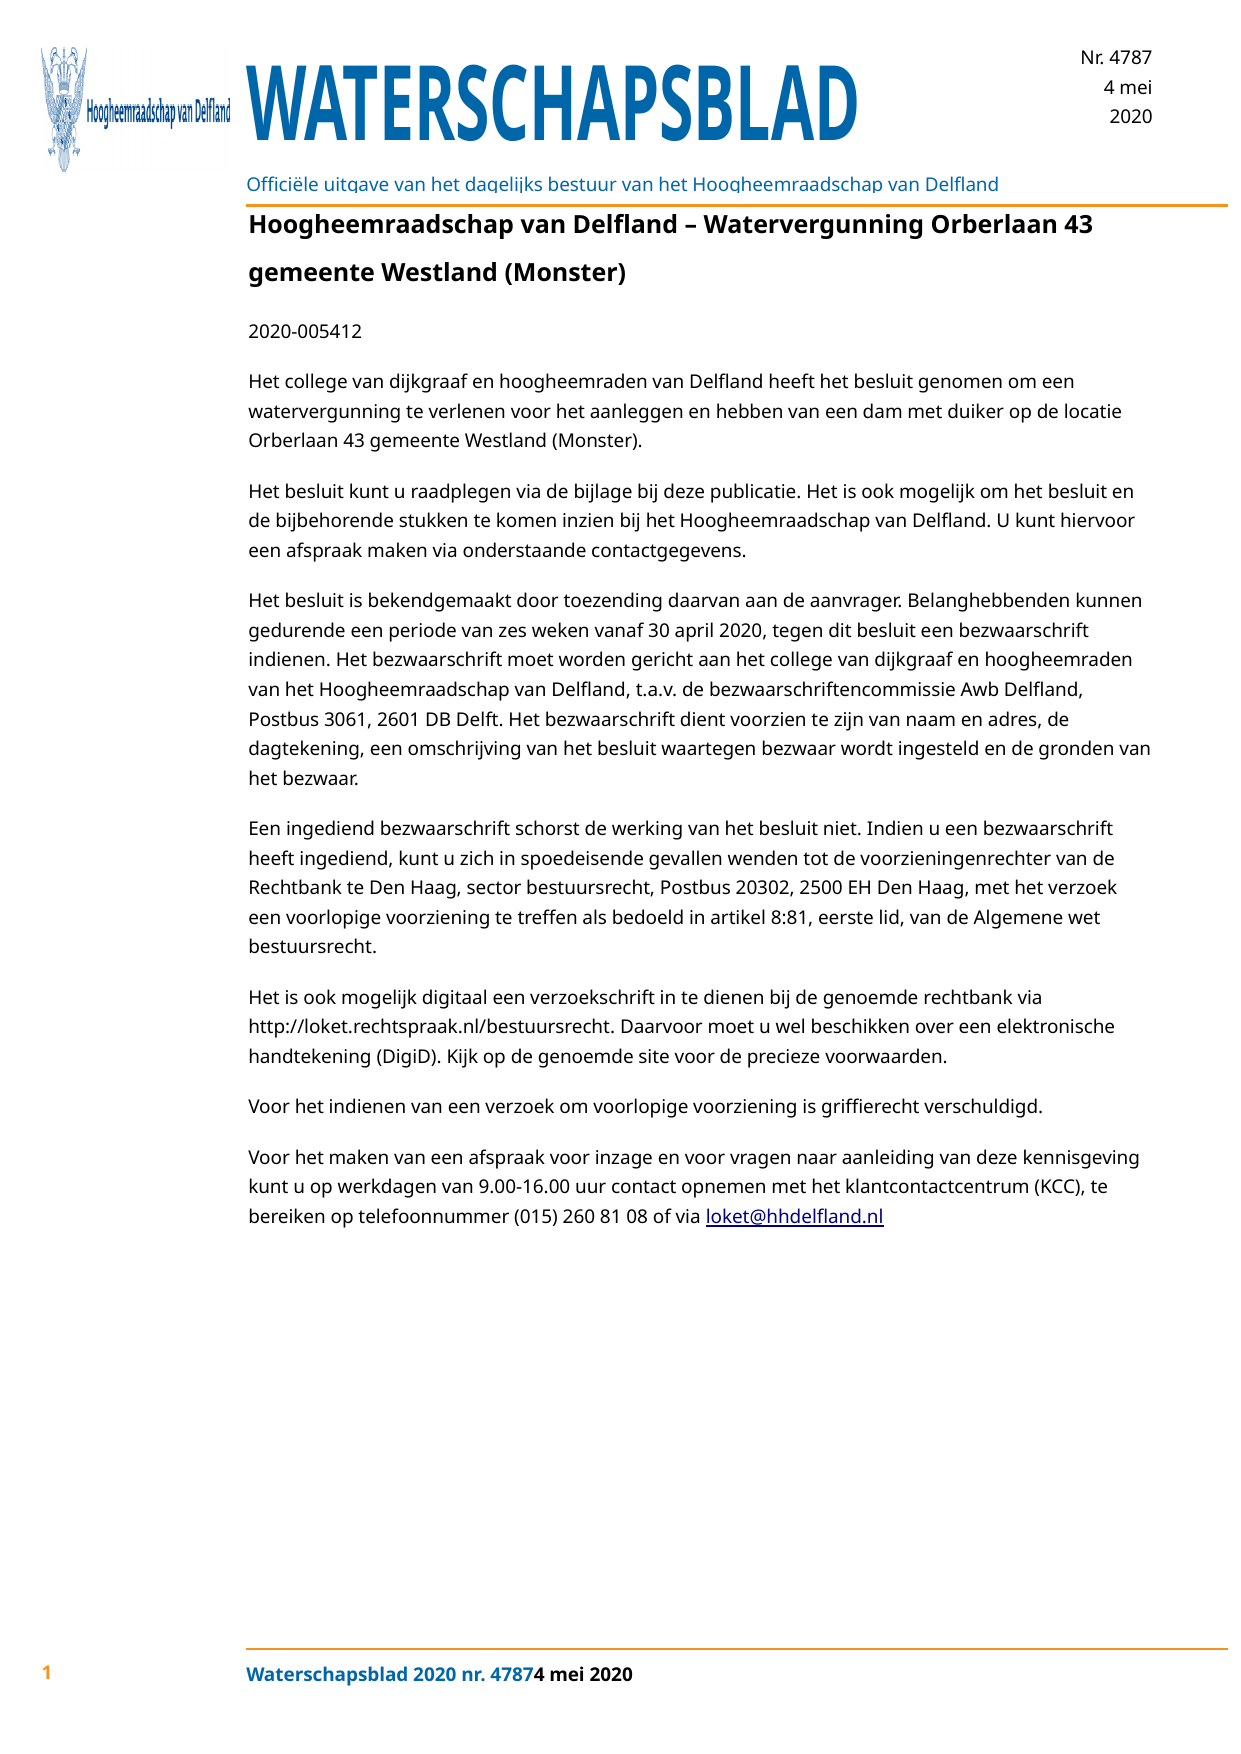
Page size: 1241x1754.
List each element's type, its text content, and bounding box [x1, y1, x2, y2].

text Een ingediend bezwaarschrift schorst de werking van het besluit niet. Indien u een bezwaarschrift heeft ingediend, kunt u zich in spoedeisende gevallen wenden tot de voorzieningenrechter van de Rechtbank te Den Haag, sector bestuursrecht, Postbus 20302, 2500 EH Den Haag, met het verzoek een voorlopige voorziening te treffen als bedoeld in artikel 8:81, eerste lid, van de Algemene wet bestuursrecht. [248, 815, 1152, 959]
text 2020-005412 [248, 318, 1152, 344]
picture [41, 47, 231, 172]
text Het college van dijkgraaf en hoogheemraden van Delfland heeft het besluit genomen om een watervergunning te verlenen voor het aanleggen en hebben van een dam met duiker op de locatie Orberlaan 43 gemeente Westland (Monster). [248, 368, 1152, 453]
text Voor het indienen van een verzoek om voorlopige voorziening is griffierecht verschuldigd. [248, 1094, 1152, 1119]
text Het is ook mogelijk digitaal een verzoekschrift in te dienen bij de genoemde rechtbank via http://loket.rechtspraak.nl/bestuursrecht. Daarvoor moet u wel beschikken over een elektronische handtekening (DigiD). Kijk op de genoemde site voor de precieze voorwaarden. [248, 984, 1152, 1069]
text Het besluit kunt u raadplegen via de bijlage bij deze publicatie. Het is ook mogelijk om het besluit en de bijbehorende stukken te komen inzien bij het Hoogheemraadschap van Delfland. U kunt hiervoor een afspraak maken via onderstaande contactgegevens. [248, 478, 1152, 563]
text Hoogheemraadschap van Delfland – Watervergunning Orberlaan 43 gemeente Westland (Monster) [248, 207, 1152, 288]
text Voor het maken van een afspraak voor inzage en voor vragen naar aanleiding van deze kennisgeving kunt u op werkdagen van 9.00-16.00 uur contact opnemen met het klantcontactcentrum (KCC), te bereiken op telefoonnummer (015) 260 81 08 of via loket@hhdelfland.nl [248, 1144, 1152, 1229]
text Het besluit is bekendgemaakt door toezending daarvan aan de aanvrager. Belanghebbenden kunnen gedurende een periode van zes weken vanaf 30 april 2020, tegen dit besluit een bezwaarschrift indienen. Het bezwaarschrift moet worden gericht aan het college van dijkgraaf en hoogheemraden van het Hoogheemraadschap van Delfland, t.a.v. de bezwaarschriftencommissie Awb Delfland, Postbus 3061, 2601 DB Delft. Het bezwaarschrift dient voorzien te zijn van naam en adres, de dagtekening, een omschrijving van het besluit waartegen bezwaar wordt ingesteld en de gronden van het bezwaar. [248, 587, 1152, 791]
